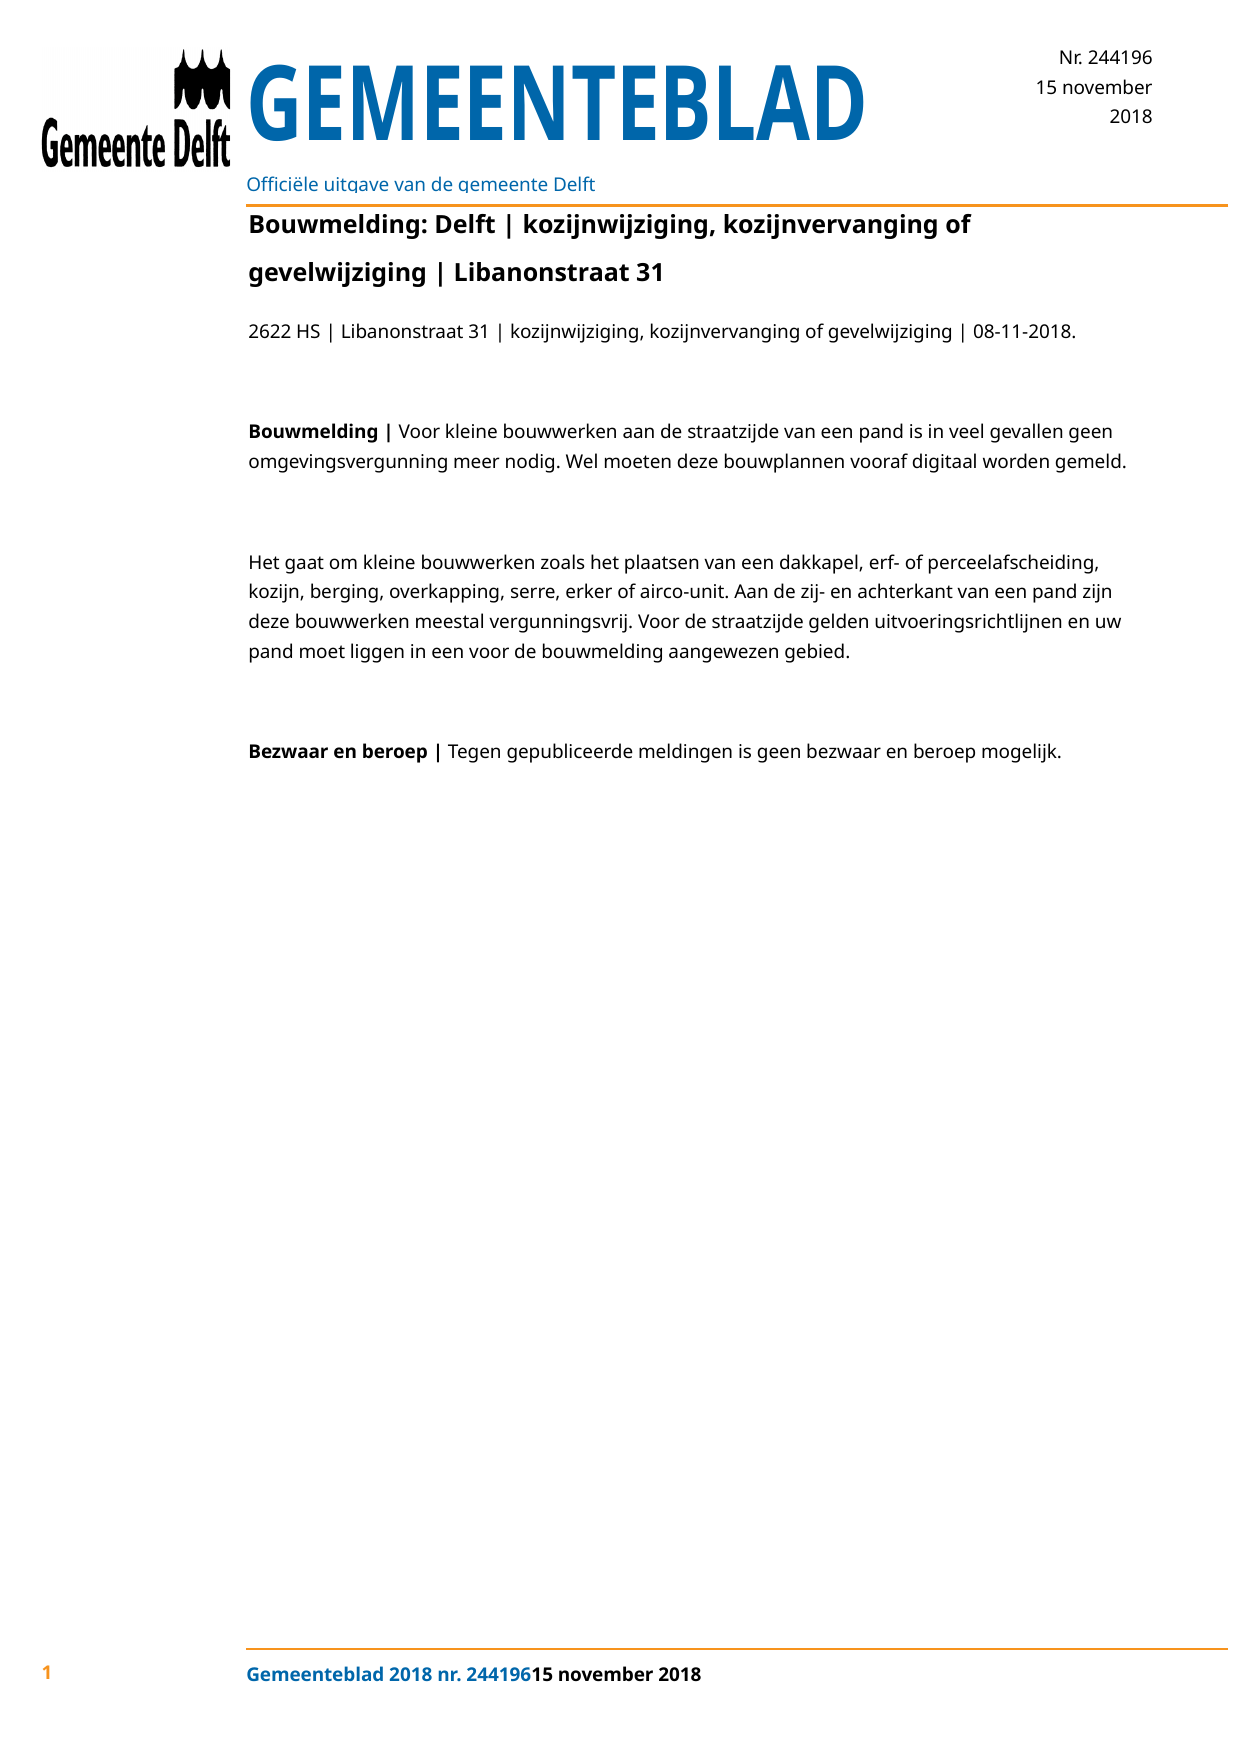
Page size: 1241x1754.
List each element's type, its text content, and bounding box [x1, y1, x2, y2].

text Bezwaar en beroep | Tegen gepubliceerde meldingen is geen bezwaar en beroep mogelijk. [248, 739, 1152, 764]
picture [41, 47, 231, 172]
text Bouwmelding | Voor kleine bouwwerken aan de straatzijde van een pand is in veel gevallen geen omgevingsvergunning meer nodig. Wel moeten deze bouwplannen vooraf digitaal worden gemeld. [248, 419, 1152, 474]
text Bouwmelding: Delft | kozijnwijziging, kozijnvervanging of gevelwijziging | Libanonstraat 31 [248, 207, 1152, 288]
text Het gaat om kleine bouwwerken zoals het plaatsen van een dakkapel, erf- of perceelafscheiding, kozijn, berging, overkapping, serre, erker of airco-unit. Aan de zij- en achterkant van een pand zijn deze bouwwerken meestal vergunningsvrij. Voor de straatzijde gelden uitvoeringsrichtlijnen en uw pand moet liggen in een voor de bouwmelding aangewezen gebied. [248, 549, 1152, 664]
text 2622 HS | Libanonstraat 31 | kozijnwijziging, kozijnvervanging of gevelwijziging | 08-11-2018. [248, 318, 1152, 344]
